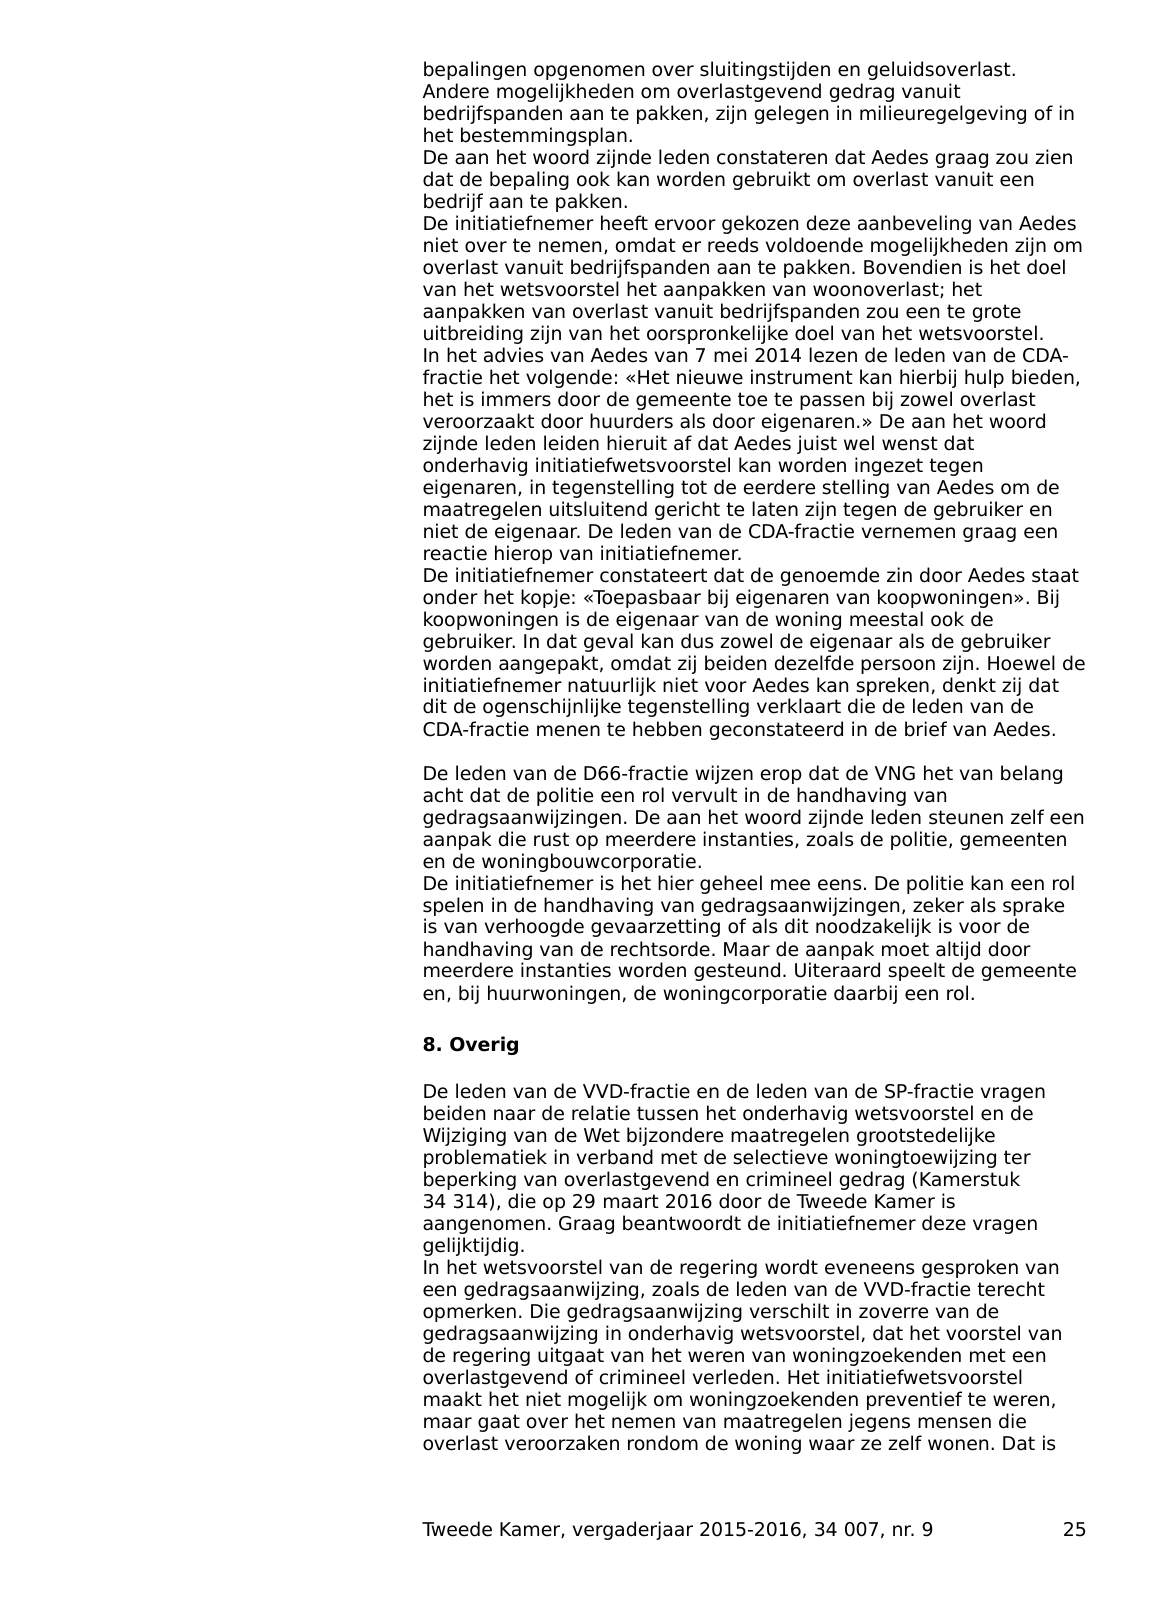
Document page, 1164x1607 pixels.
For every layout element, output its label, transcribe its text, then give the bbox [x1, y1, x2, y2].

text bepalingen opgenomen over sluitingstijden en geluidsoverlast. Andere mogelijkheden om overlastgevend gedrag vanuit bedrijfspanden aan te pakken, zijn gelegen in milieuregelgeving of in het bestemmingsplan. [422, 59, 1087, 147]
text De initiatiefnemer constateert dat de genoemde zin door Aedes staat onder het kopje: «Toepasbaar bij eigenaren van koopwoningen». Bij koopwoningen is de eigenaar van de woning meestal ook de gebruiker. In dat geval kan dus zowel de eigenaar als de gebruiker worden aangepakt, omdat zij beiden dezelfde persoon zijn. Hoewel de initiatiefnemer natuurlijk niet voor Aedes kan spreken, denkt zij dat dit de ogenschijnlijke tegenstelling verklaart die de leden van de CDA-fractie menen te hebben geconstateerd in de brief van Aedes. [422, 564, 1087, 740]
text De aan het woord zijnde leden constateren dat Aedes graag zou zien dat de bepaling ook kan worden gebruikt om overlast vanuit een bedrijf aan te pakken. [422, 147, 1087, 213]
text De leden van de VVD-fractie en de leden van de SP-fractie vragen beiden naar de relatie tussen het onderhavig wetsvoorstel en de Wijziging van de Wet bijzondere maatregelen grootstedelijke problematiek in verband met de selectieve woningtoewijzing ter beperking van overlastgevend en crimineel gedrag (Kamerstuk 34 314), die op 29 maart 2016 door de Tweede Kamer is aangenomen. Graag beantwoordt de initiatiefnemer deze vragen gelijktijdig. [422, 1081, 1087, 1257]
text De leden van de D66-fractie wijzen erop dat de VNG het van belang acht dat de politie een rol vervult in de handhaving van gedragsaanwijzingen. De aan het woord zijnde leden steunen zelf een aanpak die rust op meerdere instanties, zoals de politie, gemeenten en de woningbouwcorporatie. [422, 763, 1087, 872]
text In het advies van Aedes van 7 mei 2014 lezen de leden van de CDA-fractie het volgende: «Het nieuwe instrument kan hierbij hulp bieden, het is immers door de gemeente toe te passen bij zowel overlast veroorzaakt door huurders als door eigenaren.» De aan het woord zijnde leden leiden hieruit af dat Aedes juist wel wenst dat onderhavig initiatiefwetsvoorstel kan worden ingezet tegen eigenaren, in tegenstelling tot de eerdere stelling van Aedes om de maatregelen uitsluitend gericht te laten zijn tegen de gebruiker en niet de eigenaar. De leden van de CDA-fractie vernemen graag een reactie hierop van initiatiefnemer. [422, 345, 1087, 564]
text De initiatiefnemer is het hier geheel mee eens. De politie kan een rol spelen in de handhaving van gedragsaanwijzingen, zeker als sprake is van verhoogde gevaarzetting of als dit noodzakelijk is voor de handhaving van de rechtsorde. Maar de aanpak moet altijd door meerdere instanties worden gesteund. Uiteraard speelt de gemeente en, bij huurwoningen, de woningcorporatie daarbij een rol. [422, 872, 1087, 1004]
subtitle 8. Overig [422, 1034, 1087, 1056]
text De initiatiefnemer heeft ervoor gekozen deze aanbeveling van Aedes niet over te nemen, omdat er reeds voldoende mogelijkheden zijn om overlast vanuit bedrijfspanden aan te pakken. Bovendien is het doel van het wetsvoorstel het aanpakken van woonoverlast; het aanpakken van overlast vanuit bedrijfspanden zou een te grote uitbreiding zijn van het oorspronkelijke doel van het wetsvoorstel. [422, 213, 1087, 345]
text In het wetsvoorstel van de regering wordt eveneens gesproken van een gedragsaanwijzing, zoals de leden van de VVD-fractie terecht opmerken. Die gedragsaanwijzing verschilt in zoverre van de gedragsaanwijzing in onderhavig wetsvoorstel, dat het voorstel van de regering uitgaat van het weren van woningzoekenden met een overlastgevend of crimineel verleden. Het initiatiefwetsvoorstel maakt het niet mogelijk om woningzoekenden preventief te weren, maar gaat over het nemen van maatregelen jegens mensen die overlast veroorzaken rondom de woning waar ze zelf wonen. Dat is [422, 1257, 1087, 1455]
